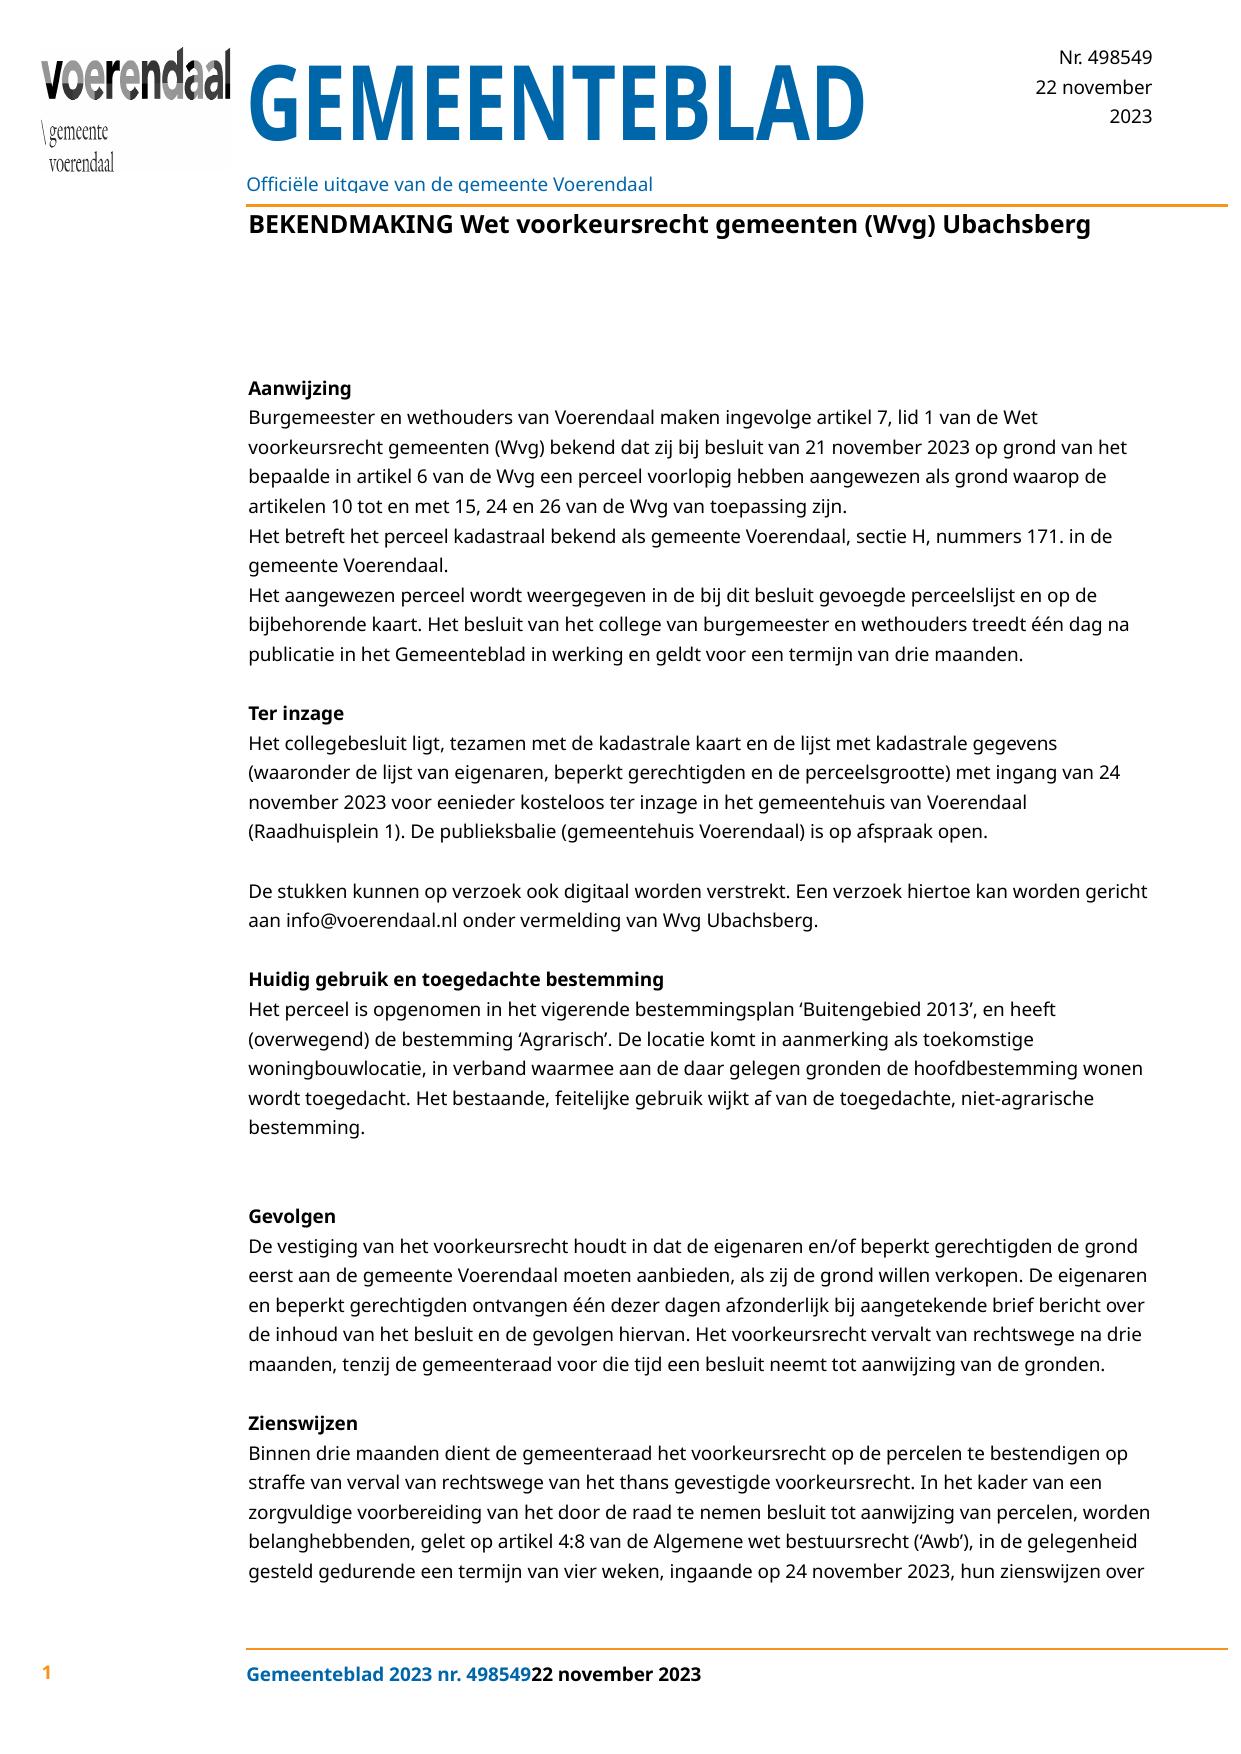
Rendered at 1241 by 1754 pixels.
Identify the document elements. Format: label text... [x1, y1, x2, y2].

text Gevolgen [248, 1203, 1152, 1229]
text Het aangewezen perceel wordt weergegeven in de bij dit besluit gevoegde perceelslijst en op de bijbehorende kaart. Het besluit van het college van burgemeester en wethouders treedt één dag na publicatie in het Gemeenteblad in werking en geldt voor een termijn van drie maanden. [248, 582, 1152, 667]
text Het collegebesluit ligt, tezamen met de kadastrale kaart en de lijst met kadastrale gegevens (waaronder de lijst van eigenaren, beperkt gerechtigden en de perceelsgrootte) met ingang van 24 november 2023 voor eenieder kosteloos ter inzage in het gemeentehuis van Voerendaal (Raadhuisplein 1). De publieksbalie (gemeentehuis Voerendaal) is op afspraak open. [248, 730, 1152, 844]
text Huidig gebruik en toegedachte bestemming [248, 967, 1152, 992]
text Het betreft het perceel kadastraal bekend als gemeente Voerendaal, sectie H, nummers 171. in de gemeente Voerendaal. [248, 523, 1152, 578]
text Ter inzage [248, 700, 1152, 726]
text Zienswijzen [248, 1410, 1152, 1436]
text De stukken kunnen op verzoek ook digitaal worden verstrekt. Een verzoek hiertoe kan worden gericht aan info@voerendaal.nl onder vermelding van Wvg Ubachsberg. [248, 878, 1152, 933]
picture [41, 47, 231, 172]
text Aanwijzing [248, 375, 1152, 401]
text BEKENDMAKING Wet voorkeursrecht gemeenten (Wvg) Ubachsberg [248, 207, 1152, 241]
text Burgemeester en wethouders van Voerendaal maken ingevolge artikel 7, lid 1 van de Wet voorkeursrecht gemeenten (Wvg) bekend dat zij bij besluit van 21 november 2023 op grond van het bepaalde in artikel 6 van de Wvg een perceel voorlopig hebben aangewezen als grond waarop de artikelen 10 tot en met 15, 24 en 26 van de Wvg van toepassing zijn. [248, 404, 1152, 519]
text Het perceel is opgenomen in het vigerende bestemmingsplan ‘Buitengebied 2013’, en heeft (overwegend) de bestemming ‘Agrarisch’. De locatie komt in aanmerking als toekomstige woningbouwlocatie, in verband waarmee aan de daar gelegen gronden de hoofdbestemming wonen wordt toegedacht. Het bestaande, feitelijke gebruik wijkt af van de toegedachte, niet-agrarische bestemming. [248, 996, 1152, 1140]
text Binnen drie maanden dient de gemeenteraad het voorkeursrecht op de percelen te bestendigen op straffe van verval van rechtswege van het thans gevestigde voorkeursrecht. In het kader van een zorgvuldige voorbereiding van het door de raad te nemen besluit tot aanwijzing van percelen, worden belanghebbenden, gelet op artikel 4:8 van de Algemene wet bestuursrecht (‘Awb’), in de gelegenheid gesteld gedurende een termijn van vier weken, ingaande op 24 november 2023, hun zienswijzen over [248, 1440, 1152, 1584]
text De vestiging van het voorkeursrecht houdt in dat de eigenaren en/of beperkt gerechtigden de grond eerst aan de gemeente Voerendaal moeten aanbieden, als zij de grond willen verkopen. De eigenaren en beperkt gerechtigden ontvangen één dezer dagen afzonderlijk bij aangetekende brief bericht over de inhoud van het besluit en de gevolgen hiervan. Het voorkeursrecht vervalt van rechtswege na drie maanden, tenzij de gemeenteraad voor die tijd een besluit neemt tot aanwijzing van de gronden. [248, 1233, 1152, 1377]
